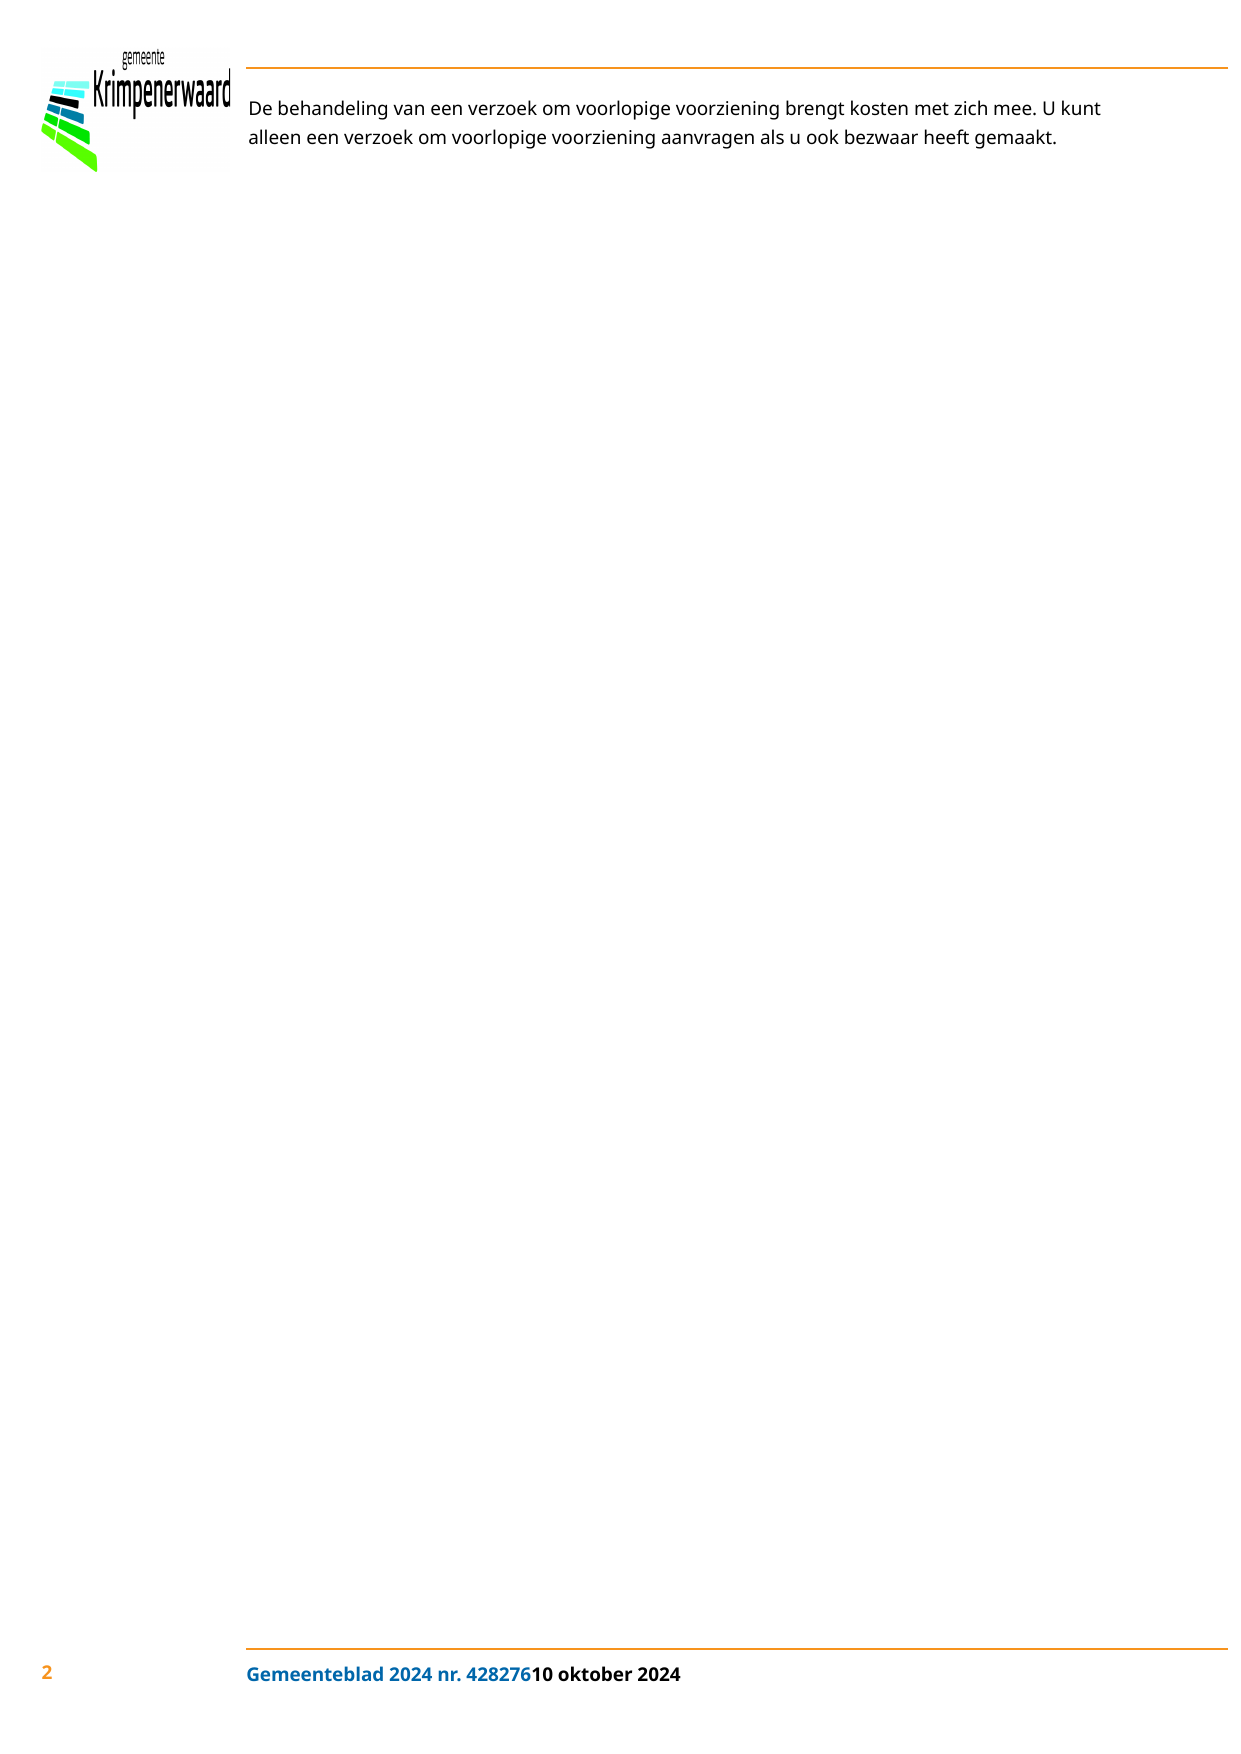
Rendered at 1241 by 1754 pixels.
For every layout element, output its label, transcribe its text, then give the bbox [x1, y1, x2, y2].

text De behandeling van een verzoek om voorlopige voorziening brengt kosten met zich mee. U kunt alleen een verzoek om voorlopige voorziening aanvragen als u ook bezwaar heeft gemaakt. [248, 95, 1152, 150]
picture [41, 47, 231, 172]
